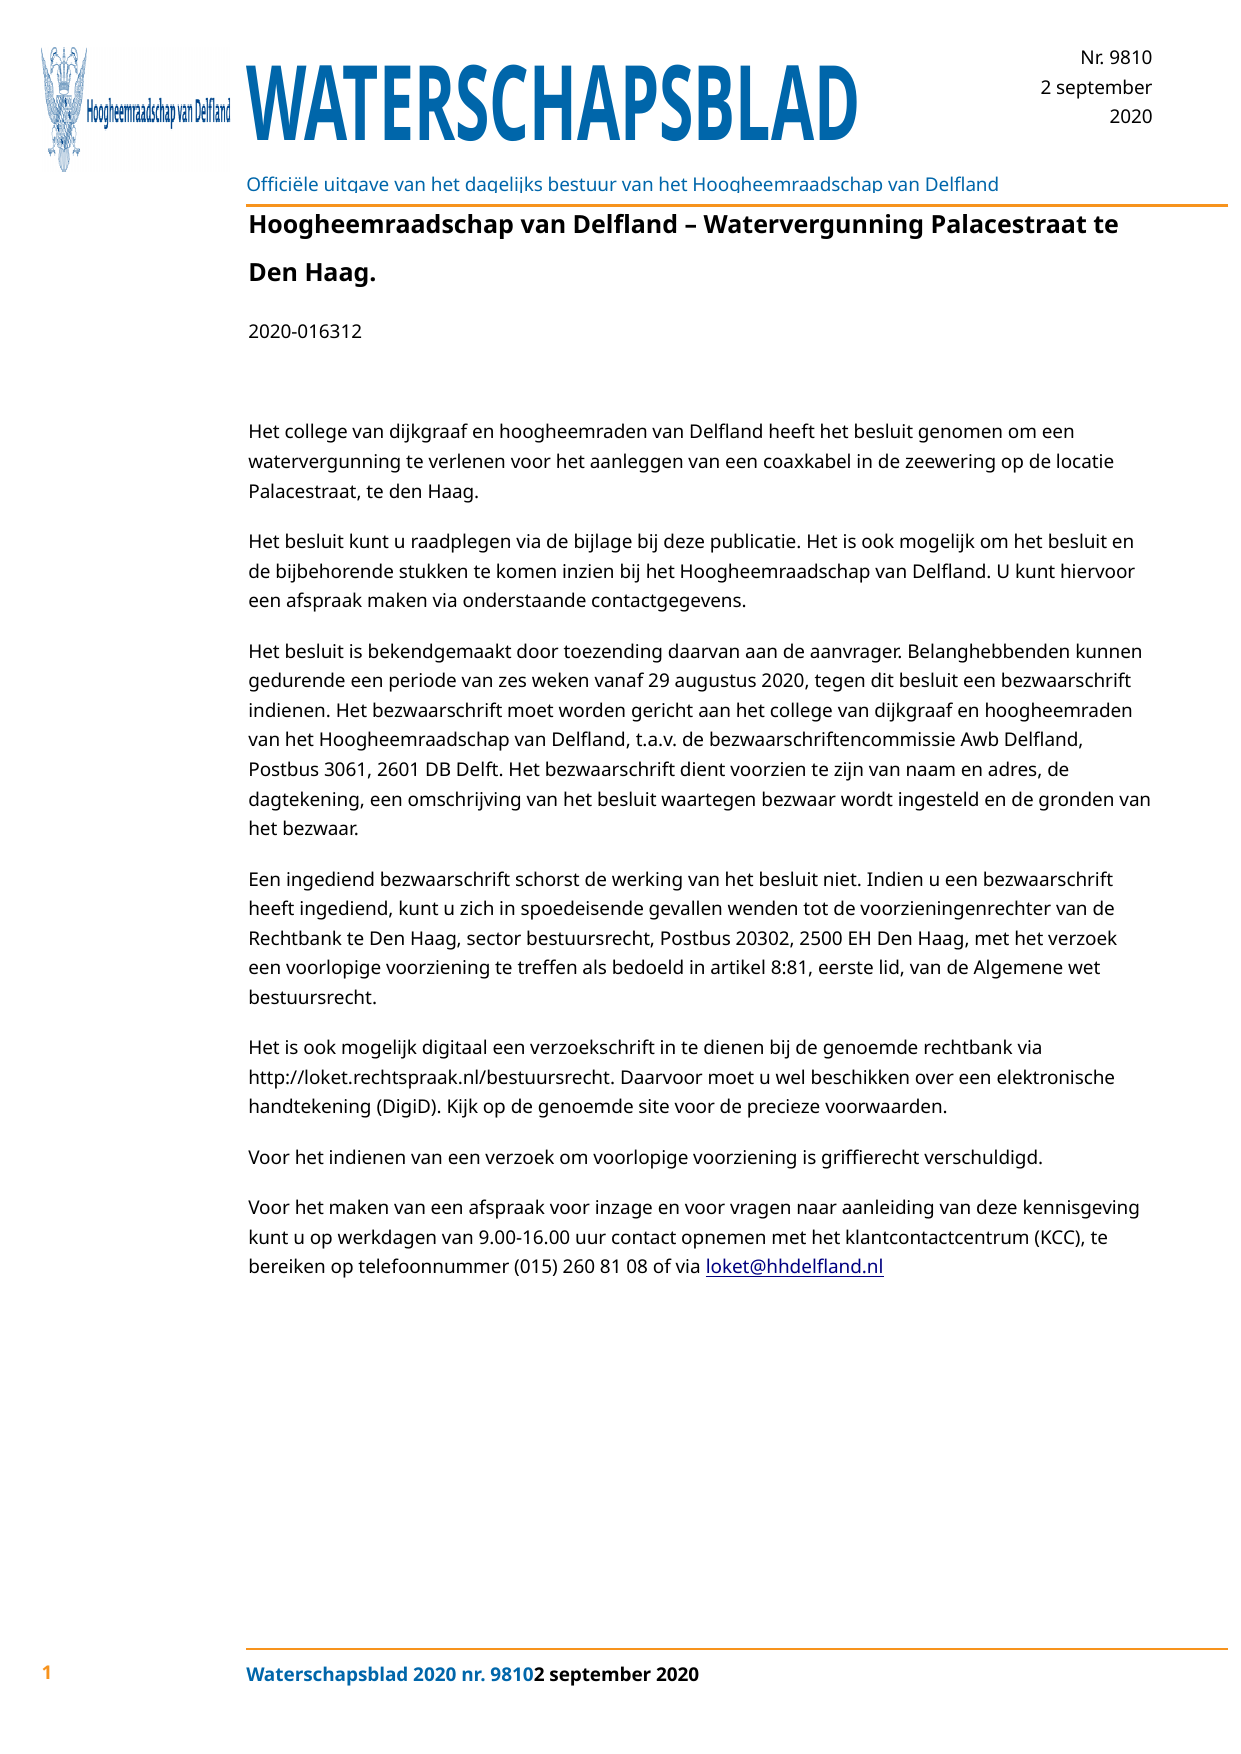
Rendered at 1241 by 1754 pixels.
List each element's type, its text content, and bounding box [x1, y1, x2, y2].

text Het besluit kunt u raadplegen via de bijlage bij deze publicatie. Het is ook mogelijk om het besluit en de bijbehorende stukken te komen inzien bij het Hoogheemraadschap van Delfland. U kunt hiervoor een afspraak maken via onderstaande contactgegevens. [248, 528, 1152, 613]
text Het besluit is bekendgemaakt door toezending daarvan aan de aanvrager. Belanghebbenden kunnen gedurende een periode van zes weken vanaf 29 augustus 2020, tegen dit besluit een bezwaarschrift indienen. Het bezwaarschrift moet worden gericht aan het college van dijkgraaf en hoogheemraden van het Hoogheemraadschap van Delfland, t.a.v. de bezwaarschriftencommissie Awb Delfland, Postbus 3061, 2601 DB Delft. Het bezwaarschrift dient voorzien te zijn van naam en adres, de dagtekening, een omschrijving van het besluit waartegen bezwaar wordt ingesteld en de gronden van het bezwaar. [248, 638, 1152, 841]
picture [41, 47, 231, 172]
text Het college van dijkgraaf en hoogheemraden van Delfland heeft het besluit genomen om een watervergunning te verlenen voor het aanleggen van een coaxkabel in de zeewering op de locatie Palacestraat, te den Haag. [248, 419, 1152, 504]
text Het is ook mogelijk digitaal een verzoekschrift in te dienen bij de genoemde rechtbank via http://loket.rechtspraak.nl/bestuursrecht. Daarvoor moet u wel beschikken over een elektronische handtekening (DigiD). Kijk op de genoemde site voor de precieze voorwaarden. [248, 1034, 1152, 1119]
text 2020-016312 [248, 318, 1152, 344]
text Voor het indienen van een verzoek om voorlopige voorziening is griffierecht verschuldigd. [248, 1144, 1152, 1170]
text Hoogheemraadschap van Delfland – Watervergunning Palacestraat te Den Haag. [248, 207, 1152, 288]
text Een ingediend bezwaarschrift schorst de werking van het besluit niet. Indien u een bezwaarschrift heeft ingediend, kunt u zich in spoedeisende gevallen wenden tot de voorzieningenrechter van de Rechtbank te Den Haag, sector bestuursrecht, Postbus 20302, 2500 EH Den Haag, met het verzoek een voorlopige voorziening te treffen als bedoeld in artikel 8:81, eerste lid, van de Algemene wet bestuursrecht. [248, 866, 1152, 1010]
text Voor het maken van een afspraak voor inzage en voor vragen naar aanleiding van deze kennisgeving kunt u op werkdagen van 9.00-16.00 uur contact opnemen met het klantcontactcentrum (KCC), te bereiken op telefoonnummer (015) 260 81 08 of via loket@hhdelfland.nl [248, 1194, 1152, 1279]
